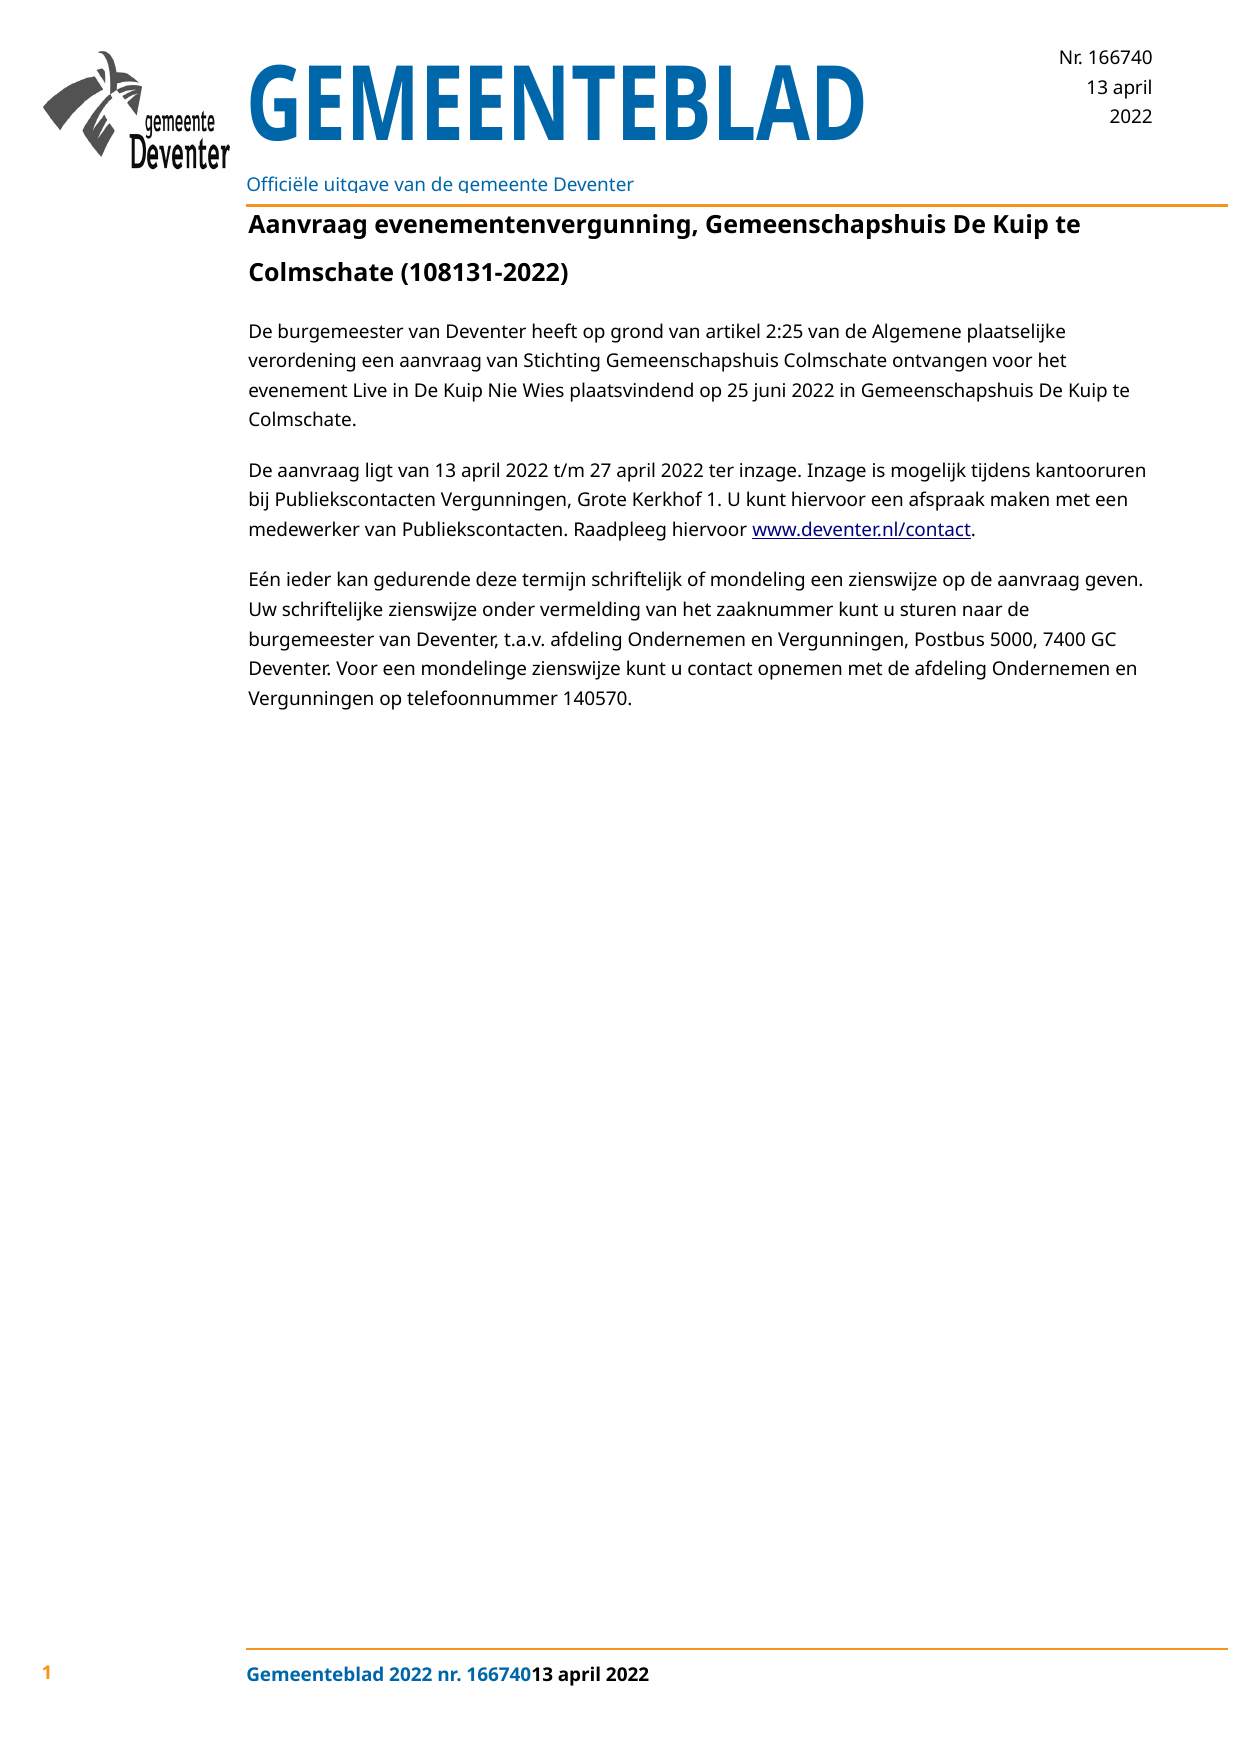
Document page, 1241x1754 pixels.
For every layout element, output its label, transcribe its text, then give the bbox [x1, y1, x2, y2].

text Eén ieder kan gedurende deze termijn schriftelijk of mondeling een zienswijze op de aanvraag geven. Uw schriftelijke zienswijze onder vermelding van het zaaknummer kunt u sturen naar de burgemeester van Deventer, t.a.v. afdeling Ondernemen en Vergunningen, Postbus 5000, 7400 GC Deventer. Voor een mondelinge zienswijze kunt u contact opnemen met de afdeling Ondernemen en Vergunningen op telefoonnummer 140570. [248, 567, 1152, 711]
text De burgemeester van Deventer heeft op grond van artikel 2:25 van de Algemene plaatselijke verordening een aanvraag van Stichting Gemeenschapshuis Colmschate ontvangen voor het evenement Live in De Kuip Nie Wies plaatsvindend op 25 juni 2022 in Gemeenschapshuis De Kuip te Colmschate. [248, 318, 1152, 432]
text Aanvraag evenementenvergunning, Gemeenschapshuis De Kuip te Colmschate (108131-2022) [248, 207, 1152, 288]
picture [41, 47, 231, 172]
text De aanvraag ligt van 13 april 2022 t/m 27 april 2022 ter inzage. Inzage is mogelijk tijdens kantooruren bij Publiekscontacten Vergunningen, Grote Kerkhof 1. U kunt hiervoor een afspraak maken met een medewerker van Publiekscontacten. Raadpleeg hiervoor www.deventer.nl/contact. [248, 457, 1152, 542]
